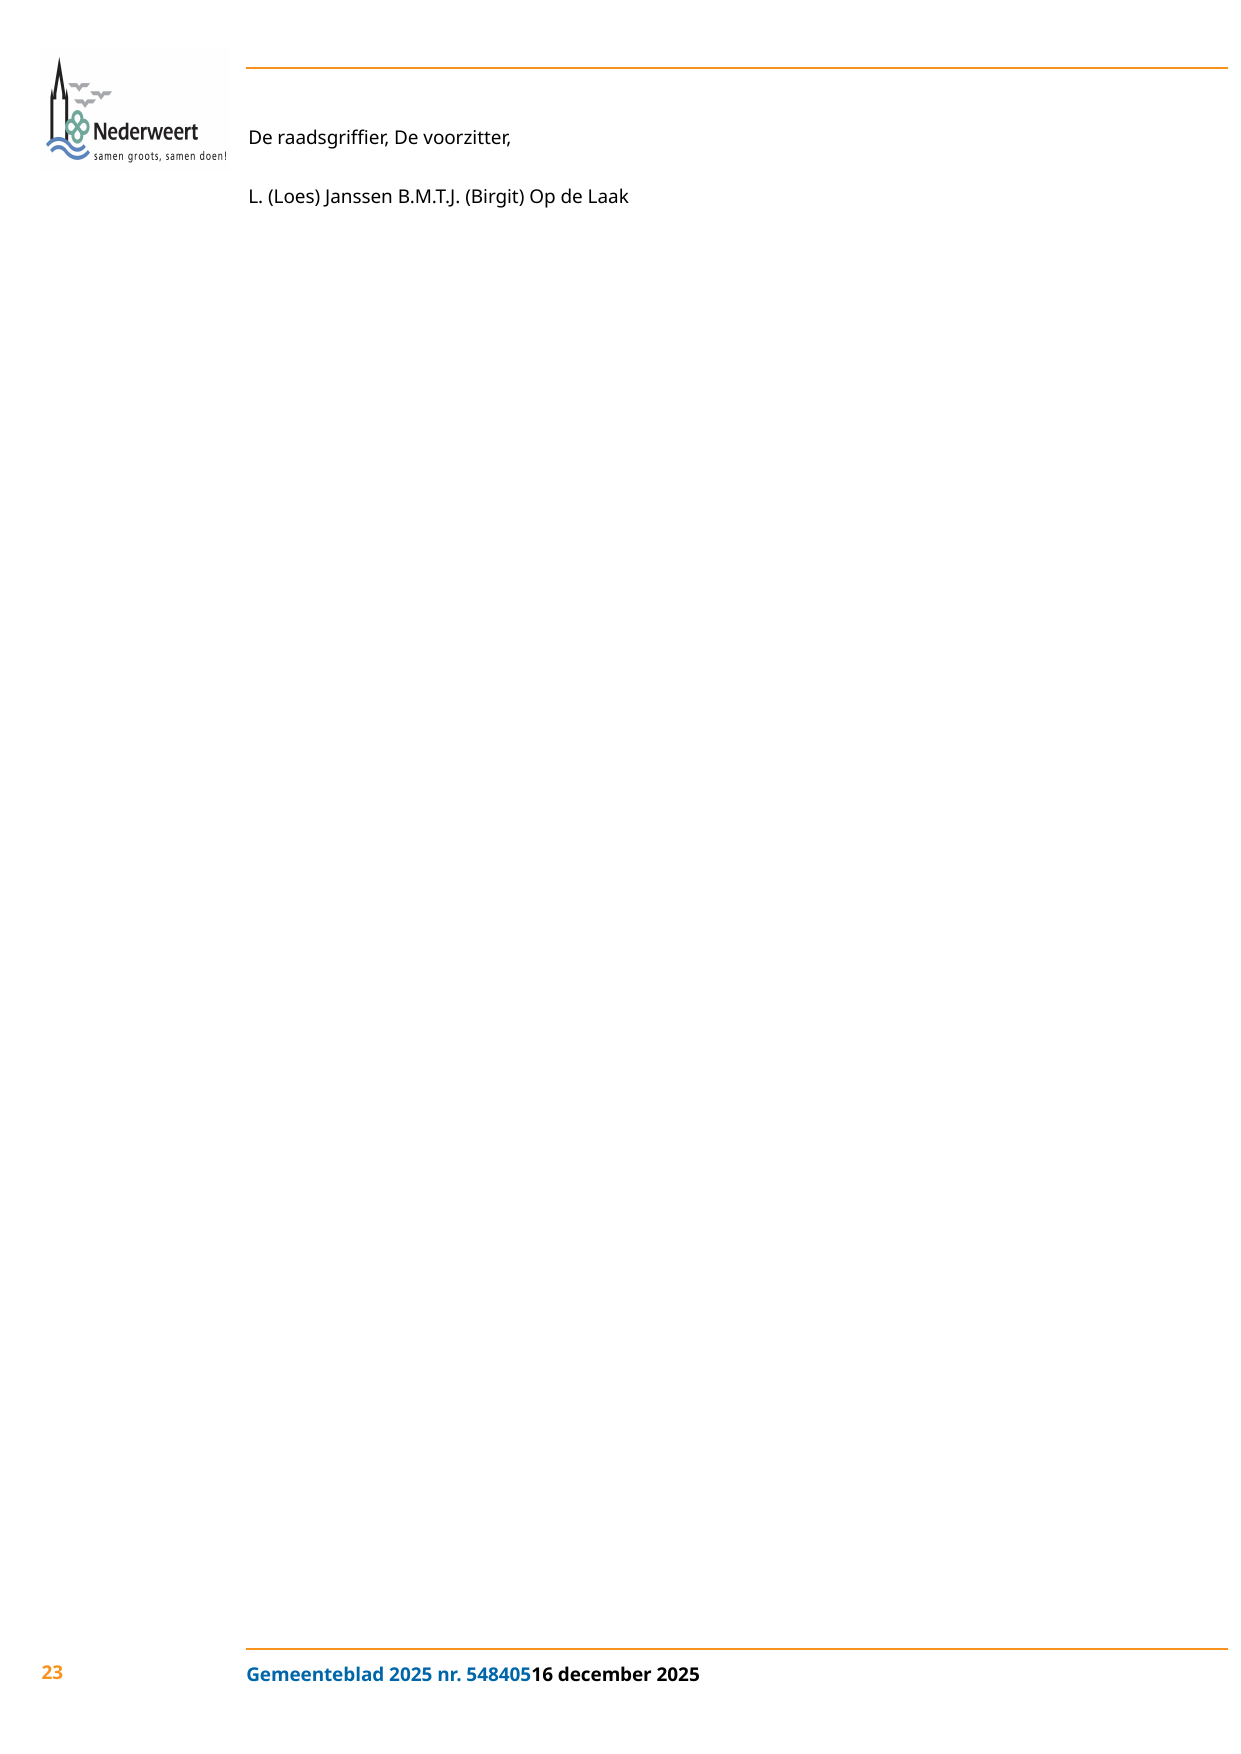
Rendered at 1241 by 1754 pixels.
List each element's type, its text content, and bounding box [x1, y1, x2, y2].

text De raadsgriffier, De voorzitter, [248, 124, 1152, 150]
picture [41, 47, 231, 172]
text L. (Loes) Janssen B.M.T.J. (Birgit) Op de Laak [248, 183, 1152, 209]
